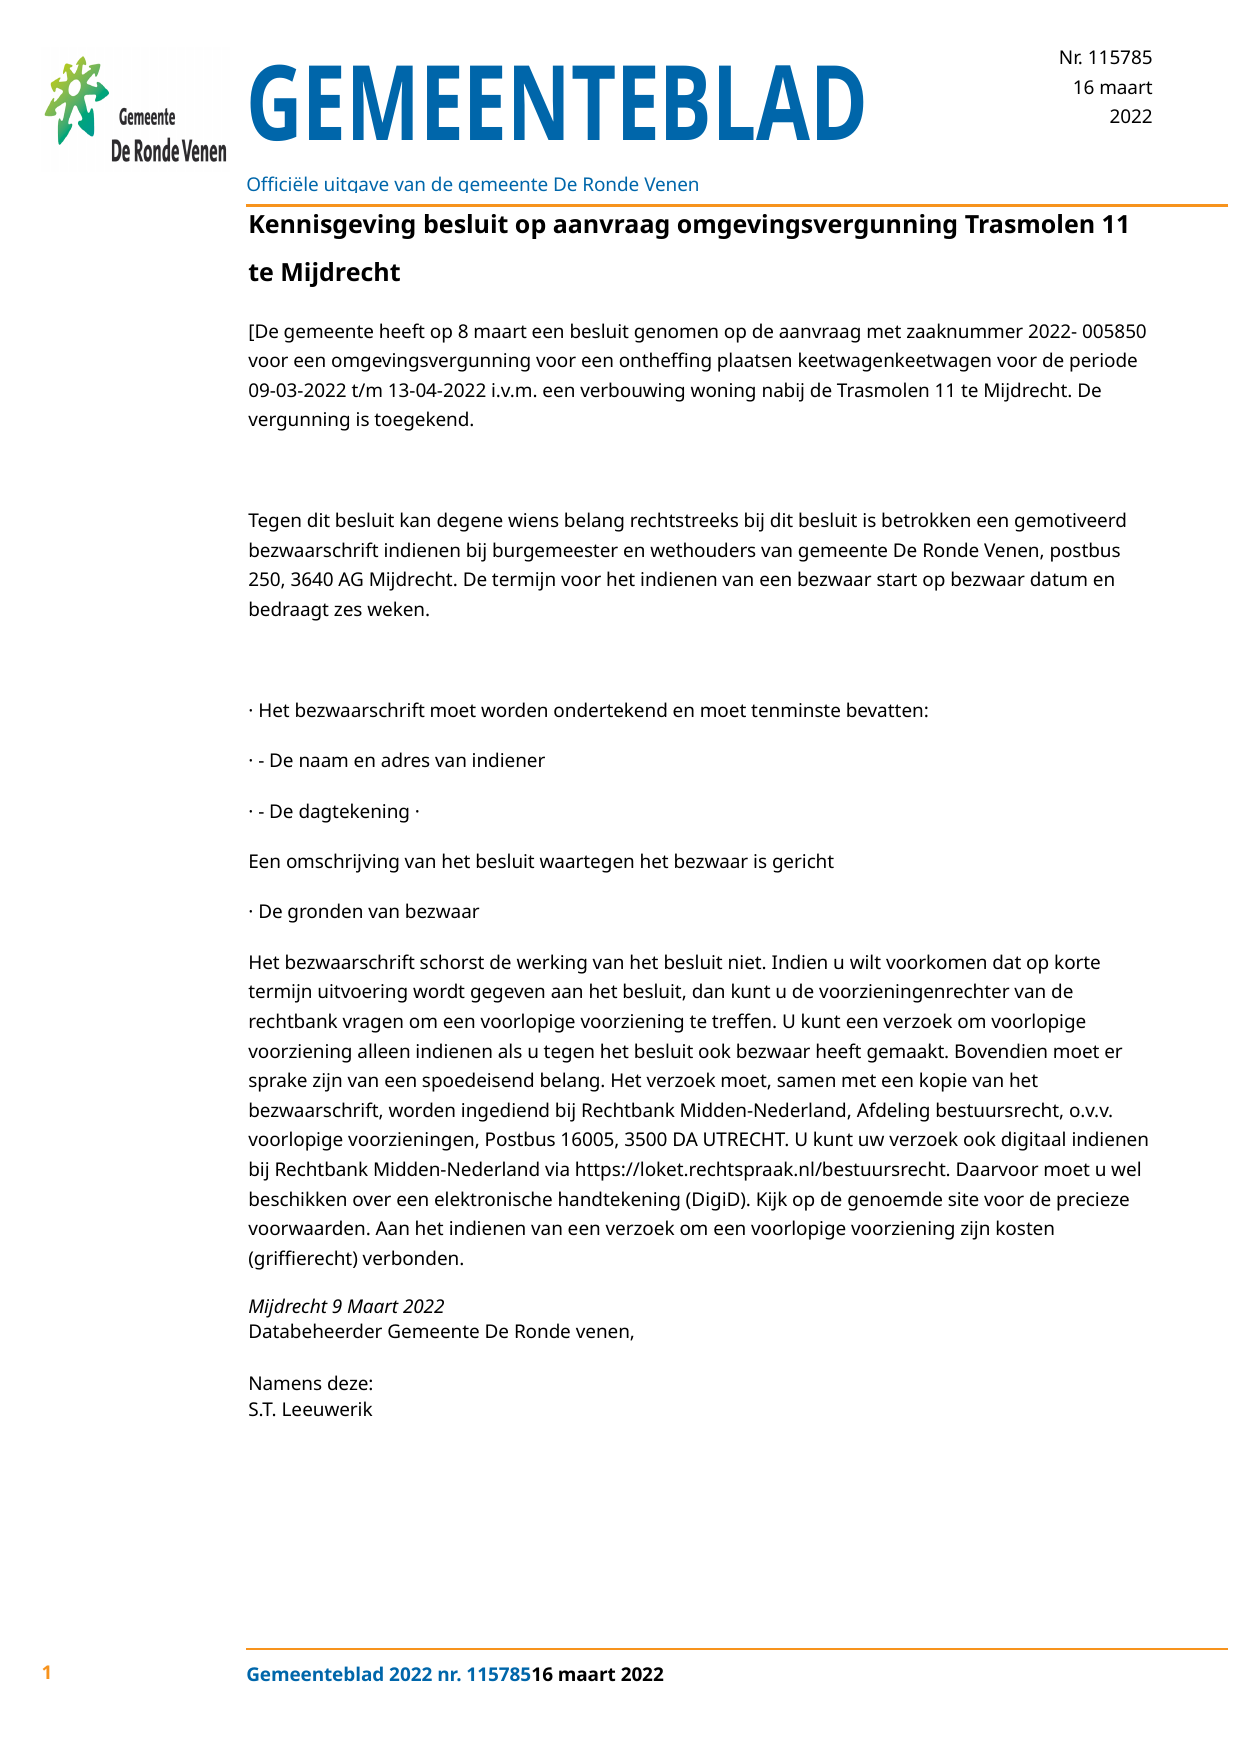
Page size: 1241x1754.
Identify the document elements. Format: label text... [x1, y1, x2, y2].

text [De gemeente heeft op 8 maart een besluit genomen op de aanvraag met zaaknummer 2022- 005850 voor een omgevingsvergunning voor een ontheffing plaatsen keetwagenkeetwagen voor de periode 09-03-2022 t/m 13-04-2022 i.v.m. een verbouwing woning nabij de Trasmolen 11 te Mijdrecht. De vergunning is toegekend. [248, 318, 1152, 432]
text · De gronden van bezwaar [248, 899, 1152, 924]
text Namens deze: [248, 1370, 1152, 1396]
text Mijdrecht 9 Maart 2022 [248, 1293, 1152, 1318]
text · Het bezwaarschrift moet worden ondertekend en moet tenminste bevatten: [248, 697, 1152, 723]
text · - De dagtekening · [248, 798, 1152, 824]
text Kennisgeving besluit op aanvraag omgevingsvergunning Trasmolen 11 te Mijdrecht [248, 207, 1152, 288]
text Een omschrijving van het besluit waartegen het bezwaar is gericht [248, 848, 1152, 874]
text S.T. Leeuwerik [248, 1396, 1152, 1421]
text Tegen dit besluit kan degene wiens belang rechtstreeks bij dit besluit is betrokken een gemotiveerd bezwaarschrift indienen bij burgemeester en wethouders van gemeente De Ronde Venen, postbus 250, 3640 AG Mijdrecht. De termijn voor het indienen van een bezwaar start op bezwaar datum en bedraagt zes weken. [248, 507, 1152, 622]
picture [41, 47, 231, 172]
text Databeheerder Gemeente De Ronde venen, [248, 1318, 1152, 1344]
text Het bezwaarschrift schorst de werking van het besluit niet. Indien u wilt voorkomen dat op korte termijn uitvoering wordt gegeven aan het besluit, dan kunt u de voorzieningenrechter van de rechtbank vragen om een voorlopige voorziening te treffen. U kunt een verzoek om voorlopige voorziening alleen indienen als u tegen het besluit ook bezwaar heeft gemaakt. Bovendien moet er sprake zijn van een spoedeisend belang. Het verzoek moet, samen met een kopie van het bezwaarschrift, worden ingediend bij Rechtbank Midden-Nederland, Afdeling bestuursrecht, o.v.v. voorlopige voorzieningen, Postbus 16005, 3500 DA UTRECHT. U kunt uw verzoek ook digitaal indienen bij Rechtbank Midden-Nederland via https://loket.rechtspraak.nl/bestuursrecht. Daarvoor moet u wel beschikken over een elektronische handtekening (DigiD). Kijk op de genoemde site voor de precieze voorwaarden. Aan het indienen van een verzoek om een voorlopige voorziening zijn kosten (griffierecht) verbonden. [248, 949, 1152, 1271]
text · - De naam en adres van indiener [248, 747, 1152, 773]
